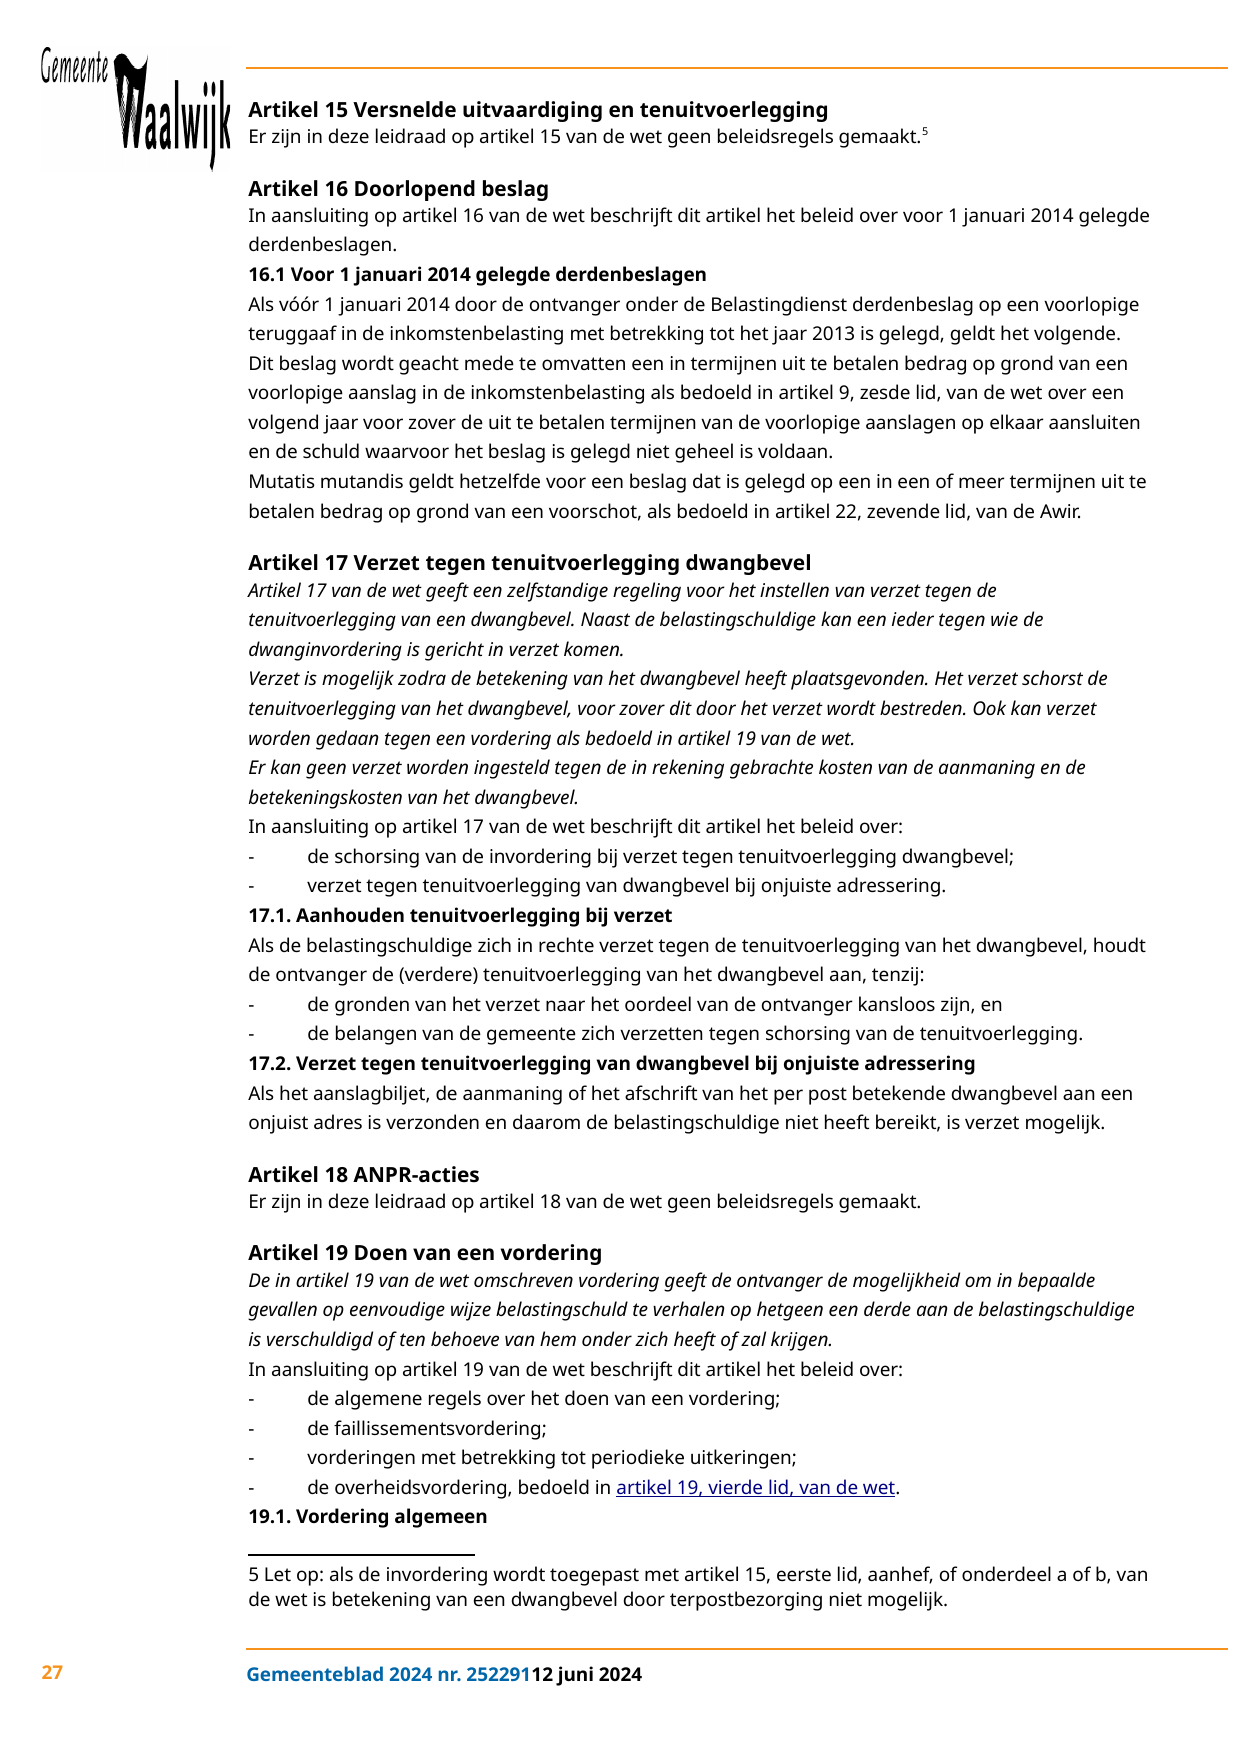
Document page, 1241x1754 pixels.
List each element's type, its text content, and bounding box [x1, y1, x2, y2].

text 16.1 Voor 1 januari 2014 gelegde derdenbeslagen [248, 261, 1152, 287]
text Als de belastingschuldige zich in rechte verzet tegen de tenuitvoerlegging van het dwangbevel, houdt de ontvanger de (verdere) tenuitvoerlegging van het dwangbevel aan, tenzij: [248, 932, 1152, 987]
text De in artikel 19 van de wet omschreven vordering geeft de ontvanger de mogelijkheid om in bepaalde gevallen op eenvoudige wijze belastingschuld te verhalen op hetgeen een derde aan de belastingschuldige is verschuldigd of ten behoeve van hem onder zich heeft of zal krijgen. [248, 1267, 1152, 1352]
text Artikel 15 Versnelde uitvaardiging en tenuitvoerlegging [248, 95, 1152, 123]
text Let op: als de invordering wordt toegepast met artikel 15, eerste lid, aanhef, of onderdeel a of b, van de wet is betekening van een dwangbevel door terpostbezorging niet mogelijk. [248, 1561, 1152, 1612]
text Verzet is mogelijk zodra de betekening van het dwangbevel heeft plaatsgevonden. Het verzet schorst de tenuitvoerlegging van het dwangbevel, voor zover dit door het verzet wordt bestreden. Ook kan verzet worden gedaan tegen een vordering als bedoeld in artikel 19 van de wet. [248, 666, 1152, 750]
text Er zijn in deze leidraad op artikel 15 van de wet geen beleidsregels gemaakt. [248, 123, 1152, 149]
text Artikel 18 ANPR-acties [248, 1160, 1152, 1188]
list de gronden van het verzet naar het oordeel van de ontvanger kansloos zijn, en [248, 991, 1152, 1017]
list verzet tegen tenuitvoerlegging van dwangbevel bij onjuiste adressering. [248, 873, 1152, 898]
text Er zijn in deze leidraad op artikel 18 van de wet geen beleidsregels gemaakt. [248, 1188, 1152, 1214]
list de faillissementsvordering; [248, 1415, 1152, 1441]
text In aansluiting op artikel 16 van de wet beschrijft dit artikel het beleid over voor 1 januari 2014 gelegde derdenbeslagen. [248, 202, 1152, 257]
list de algemene regels over het doen van een vordering; [248, 1385, 1152, 1411]
text Mutatis mutandis geldt hetzelfde voor een beslag dat is gelegd op een in een of meer termijnen uit te betalen bedrag op grond van een voorschot, als bedoeld in artikel 22, zevende lid, van de Awir. [248, 468, 1152, 524]
list de overheidsvordering, bedoeld in artikel 19, vierde lid, van de wet. [248, 1474, 1152, 1500]
list de belangen van de gemeente zich verzetten tegen schorsing van de tenuitvoerlegging. [248, 1021, 1152, 1046]
text Artikel 19 Doen van een vordering [248, 1238, 1152, 1267]
list de schorsing van de invordering bij verzet tegen tenuitvoerlegging dwangbevel; [248, 843, 1152, 869]
text Er kan geen verzet worden ingesteld tegen de in rekening gebrachte kosten van de aanmaning en de betekeningskosten van het dwangbevel. [248, 754, 1152, 809]
text Artikel 17 van de wet geeft een zelfstandige regeling voor het instellen van verzet tegen de tenuitvoerlegging van een dwangbevel. Naast de belastingschuldige kan een ieder tegen wie de dwanginvordering is gericht in verzet komen. [248, 577, 1152, 662]
text 17.2. Verzet tegen tenuitvoerlegging van dwangbevel bij onjuiste adressering [248, 1050, 1152, 1076]
list vorderingen met betrekking tot periodieke uitkeringen; [248, 1444, 1152, 1470]
picture [41, 47, 231, 172]
text Als vóór 1 januari 2014 door de ontvanger onder de Belastingdienst derdenbeslag op een voorlopige teruggaaf in de inkomstenbelasting met betrekking tot het jaar 2013 is gelegd, geldt het volgende. Dit beslag wordt geacht mede te omvatten een in termijnen uit te betalen bedrag op grond van een voorlopige aanslag in de inkomstenbelasting als bedoeld in artikel 9, zesde lid, van de wet over een volgend jaar voor zover de uit te betalen termijnen van de voorlopige aanslagen op elkaar aansluiten en de schuld waarvoor het beslag is gelegd niet geheel is voldaan. [248, 291, 1152, 464]
text Artikel 16 Doorlopend beslag [248, 174, 1152, 202]
text In aansluiting op artikel 17 van de wet beschrijft dit artikel het beleid over: [248, 813, 1152, 839]
text In aansluiting op artikel 19 van de wet beschrijft dit artikel het beleid over: [248, 1356, 1152, 1381]
text Als het aanslagbiljet, de aanmaning of het afschrift van het per post betekende dwangbevel aan een onjuist adres is verzonden en daarom de belastingschuldige niet heeft bereikt, is verzet mogelijk. [248, 1080, 1152, 1135]
text 17.1. Aanhouden tenuitvoerlegging bij verzet [248, 902, 1152, 928]
text 19.1. Vordering algemeen [248, 1504, 1152, 1529]
text Artikel 17 Verzet tegen tenuitvoerlegging dwangbevel [248, 548, 1152, 577]
